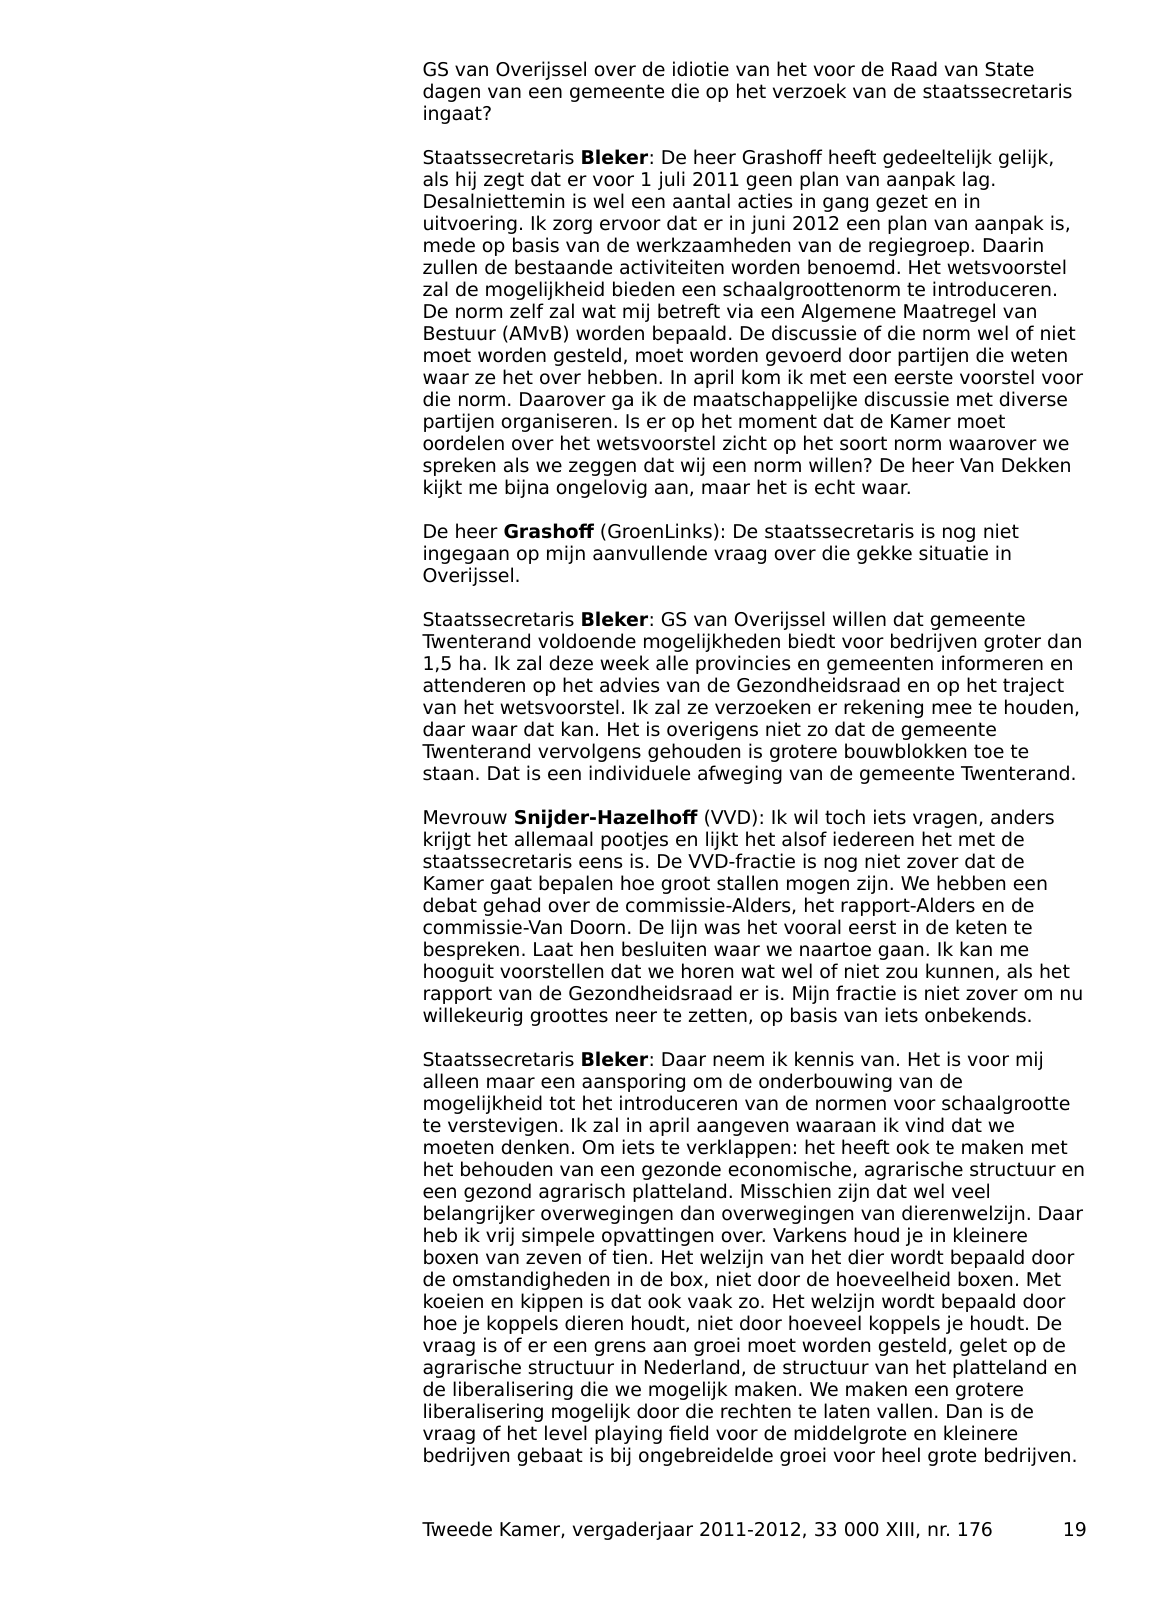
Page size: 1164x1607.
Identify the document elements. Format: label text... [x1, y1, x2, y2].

text Staatssecretaris Bleker: Daar neem ik kennis van. Het is voor mij alleen maar een aansporing om de onderbouwing van de mogelijkheid tot het introduceren van de normen voor schaalgrootte te verstevigen. Ik zal in april aangeven waaraan ik vind dat we moeten denken. Om iets te verklappen: het heeft ook te maken met het behouden van een gezonde economische, agrarische structuur en een gezond agrarisch platteland. Misschien zijn dat wel veel belangrijker overwegingen dan overwegingen van dierenwelzijn. Daar heb ik vrij simpele opvattingen over. Varkens houd je in kleinere boxen van zeven of tien. Het welzijn van het dier wordt bepaald door de omstandigheden in de box, niet door de hoeveelheid boxen. Met koeien en kippen is dat ook vaak zo. Het welzijn wordt bepaald door hoe je koppels dieren houdt, niet door hoeveel koppels je houdt. De vraag is of er een grens aan groei moet worden gesteld, gelet op de agrarische structuur in Nederland, de structuur van het platteland en de liberalisering die we mogelijk maken. We maken een grotere liberalisering mogelijk door die rechten te laten vallen. Dan is de vraag of het level playing field voor de middelgrote en kleinere bedrijven gebaat is bij ongebreidelde groei voor heel grote bedrijven. [422, 1049, 1087, 1467]
text De heer Grashoff (GroenLinks): De staatssecretaris is nog niet ingegaan op mijn aanvullende vraag over die gekke situatie in Overijssel. [422, 521, 1087, 587]
text Staatssecretaris Bleker: De heer Grashoff heeft gedeeltelijk gelijk, als hij zegt dat er voor 1 juli 2011 geen plan van aanpak lag. Desalniettemin is wel een aantal acties in gang gezet en in uitvoering. Ik zorg ervoor dat er in juni 2012 een plan van aanpak is, mede op basis van de werkzaamheden van de regiegroep. Daarin zullen de bestaande activiteiten worden benoemd. Het wetsvoorstel zal de mogelijkheid bieden een schaalgroottenorm te introduceren. De norm zelf zal wat mij betreft via een Algemene Maatregel van Bestuur (AMvB) worden bepaald. De discussie of die norm wel of niet moet worden gesteld, moet worden gevoerd door partijen die weten waar ze het over hebben. In april kom ik met een eerste voorstel voor die norm. Daarover ga ik de maatschappelijke discussie met diverse partijen organiseren. Is er op het moment dat de Kamer moet oordelen over het wetsvoorstel zicht op het soort norm waarover we spreken als we zeggen dat wij een norm willen? De heer Van Dekken kijkt me bijna ongelovig aan, maar het is echt waar. [422, 147, 1087, 499]
text GS van Overijssel over de idiotie van het voor de Raad van State dagen van een gemeente die op het verzoek van de staatssecretaris ingaat? [422, 59, 1087, 125]
text Staatssecretaris Bleker: GS van Overijssel willen dat gemeente Twenterand voldoende mogelijkheden biedt voor bedrijven groter dan 1,5 ha. Ik zal deze week alle provincies en gemeenten informeren en attenderen op het advies van de Gezondheidsraad en op het traject van het wetsvoorstel. Ik zal ze verzoeken er rekening mee te houden, daar waar dat kan. Het is overigens niet zo dat de gemeente Twenterand vervolgens gehouden is grotere bouwblokken toe te staan. Dat is een individuele afweging van de gemeente Twenterand. [422, 609, 1087, 785]
text Mevrouw Snijder-Hazelhoff (VVD): Ik wil toch iets vragen, anders krijgt het allemaal pootjes en lijkt het alsof iedereen het met de staatssecretaris eens is. De VVD-fractie is nog niet zover dat de Kamer gaat bepalen hoe groot stallen mogen zijn. We hebben een debat gehad over de commissie-Alders, het rapport-Alders en de commissie-Van Doorn. De lijn was het vooral eerst in de keten te bespreken. Laat hen besluiten waar we naartoe gaan. Ik kan me hooguit voorstellen dat we horen wat wel of niet zou kunnen, als het rapport van de Gezondheidsraad er is. Mijn fractie is niet zover om nu willekeurig groottes neer te zetten, op basis van iets onbekends. [422, 807, 1087, 1027]
